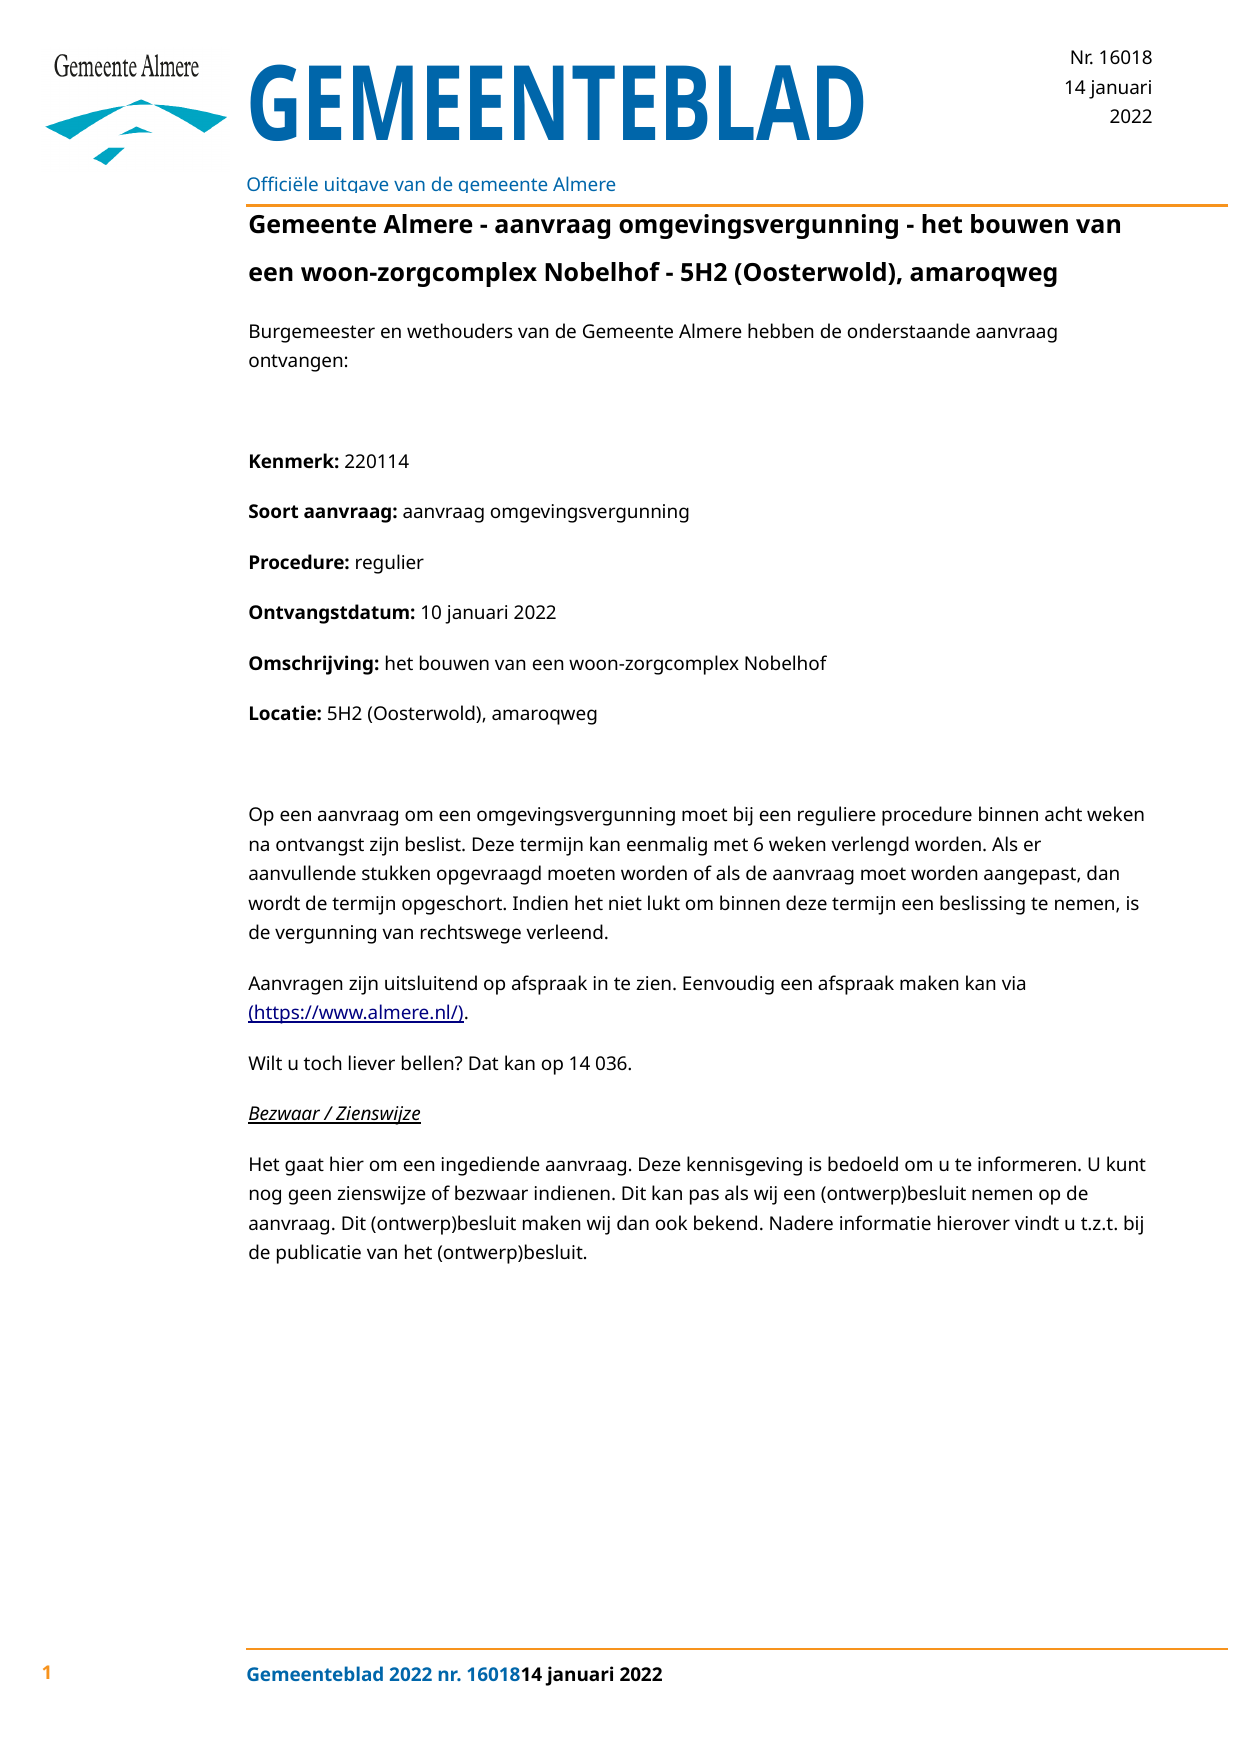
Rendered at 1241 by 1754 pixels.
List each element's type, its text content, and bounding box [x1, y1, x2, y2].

text Ontvangstdatum: 10 januari 2022 [248, 599, 1152, 625]
text Soort aanvraag: aanvraag omgevingsvergunning [248, 499, 1152, 524]
text Aanvragen zijn uitsluitend op afspraak in te zien. Eenvoudig een afspraak maken kan via (https://www.almere.nl/). [248, 970, 1152, 1025]
text Locatie: 5H2 (Oosterwold), amaroqweg [248, 700, 1152, 726]
text Bezwaar / Zienswijze [248, 1100, 1152, 1126]
text Procedure: regulier [248, 549, 1152, 575]
text Gemeente Almere - aanvraag omgevingsvergunning - het bouwen van een woon-zorgcomplex Nobelhof - 5H2 (Oosterwold), amaroqweg [248, 207, 1152, 288]
text Omschrijving: het bouwen van een woon-zorgcomplex Nobelhof [248, 650, 1152, 676]
text Wilt u toch liever bellen? Dat kan op 14 036. [248, 1050, 1152, 1076]
text Kenmerk: 220114 [248, 448, 1152, 474]
text Op een aanvraag om een omgevingsvergunning moet bij een reguliere procedure binnen acht weken na ontvangst zijn beslist. Deze termijn kan eenmalig met 6 weken verlengd worden. Als er aanvullende stukken opgevraagd moeten worden of als de aanvraag moet worden aangepast, dan wordt de termijn opgeschort. Indien het niet lukt om binnen deze termijn een beslissing te nemen, is de vergunning van rechtswege verleend. [248, 801, 1152, 945]
text Het gaat hier om een ingediende aanvraag. Deze kennisgeving is bedoeld om u te informeren. U kunt nog geen zienswijze of bezwaar indienen. Dit kan pas als wij een (ontwerp)besluit nemen op de aanvraag. Dit (ontwerp)besluit maken wij dan ook bekend. Nadere informatie hierover vindt u t.z.t. bij de publicatie van het (ontwerp)besluit. [248, 1151, 1152, 1265]
picture [41, 47, 231, 172]
text Burgemeester en wethouders van de Gemeente Almere hebben de onderstaande aanvraag ontvangen: [248, 318, 1152, 373]
